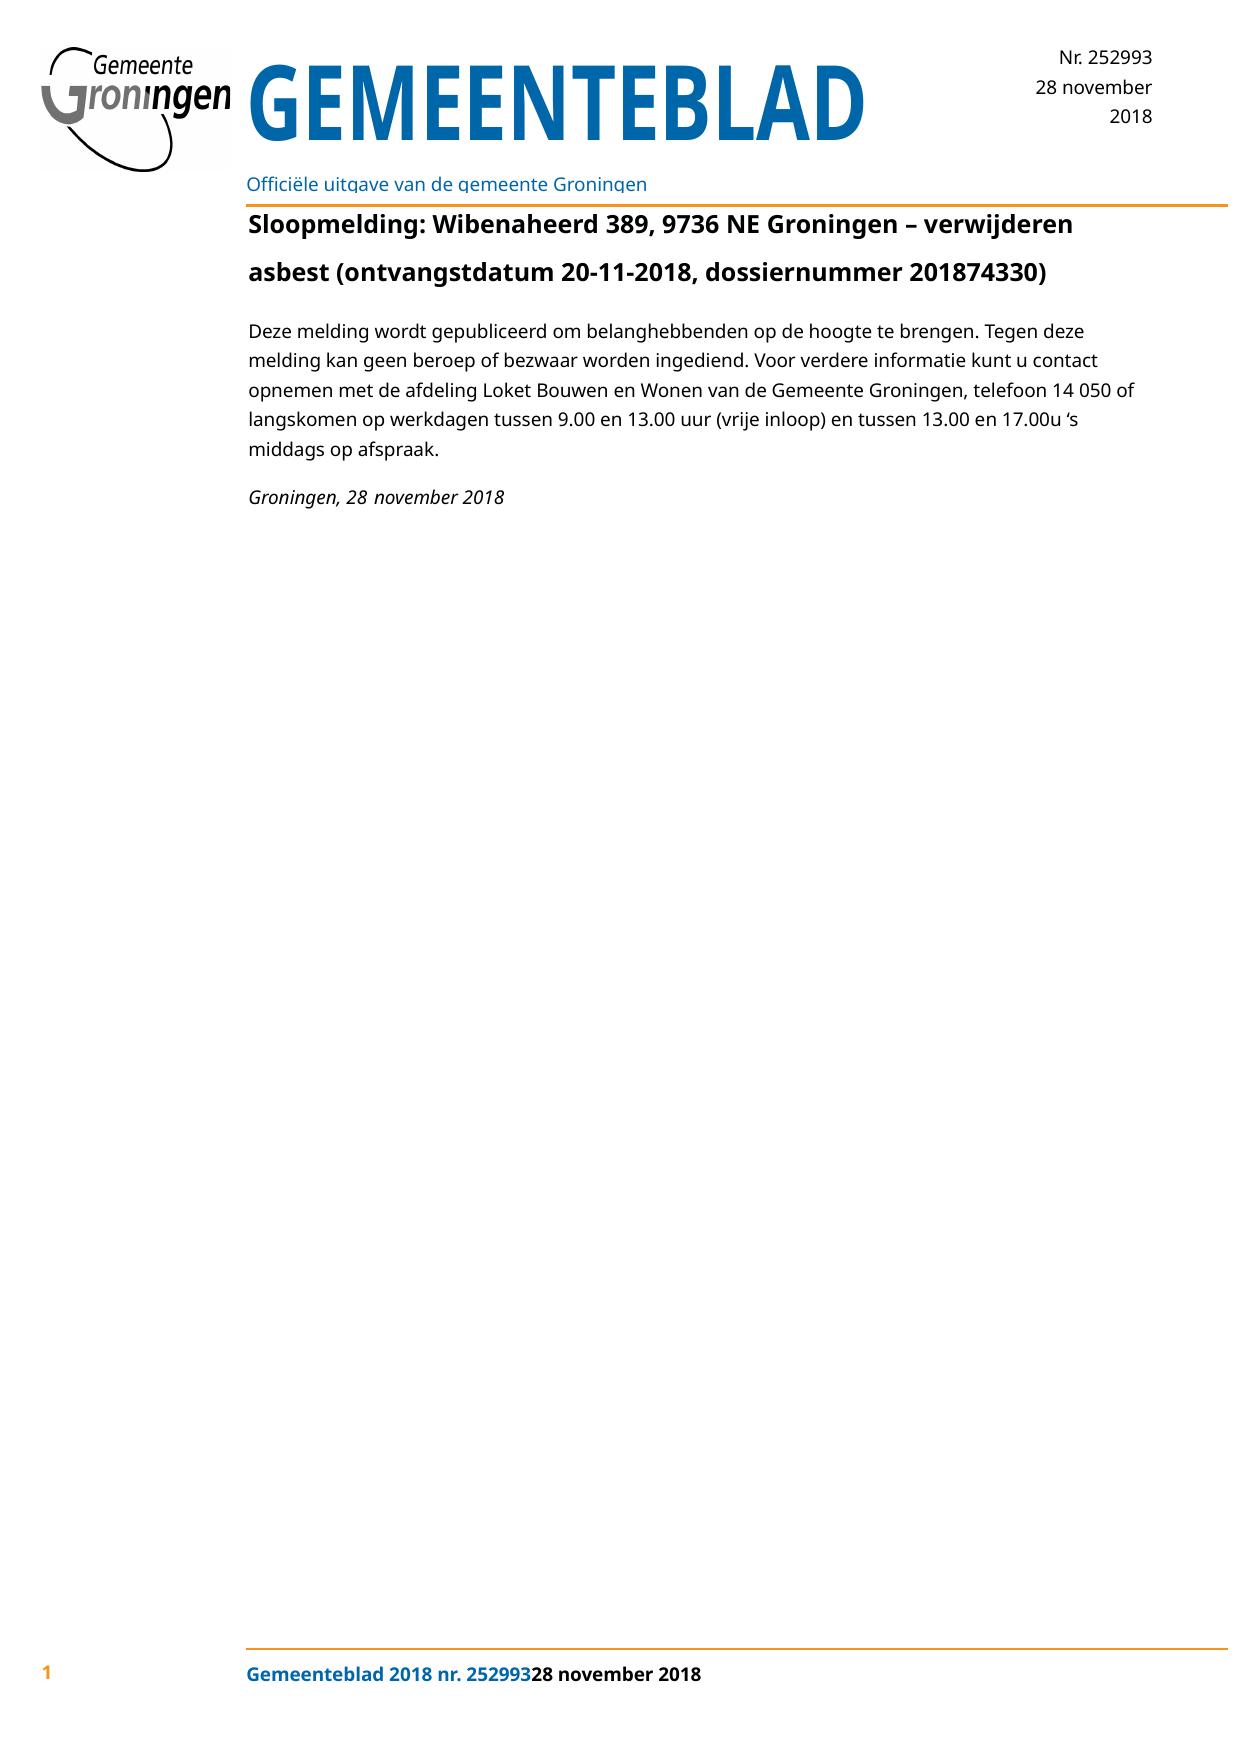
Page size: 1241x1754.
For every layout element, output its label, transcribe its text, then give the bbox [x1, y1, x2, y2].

text Groningen, 28 november 2018 [248, 484, 1152, 510]
text Sloopmelding: Wibenaheerd 389, 9736 NE Groningen – verwijderen asbest (ontvangstdatum 20-11-2018, dossiernummer 201874330) [248, 207, 1152, 288]
picture [41, 47, 231, 172]
text Deze melding wordt gepubliceerd om belanghebbenden op de hoogte te brengen. Tegen deze melding kan geen beroep of bezwaar worden ingediend. Voor verdere informatie kunt u contact opnemen met de afdeling Loket Bouwen en Wonen van de Gemeente Groningen, telefoon 14 050 of langskomen op werkdagen tussen 9.00 en 13.00 uur (vrije inloop) en tussen 13.00 en 17.00u ‘s middags op afspraak. [248, 318, 1152, 462]
